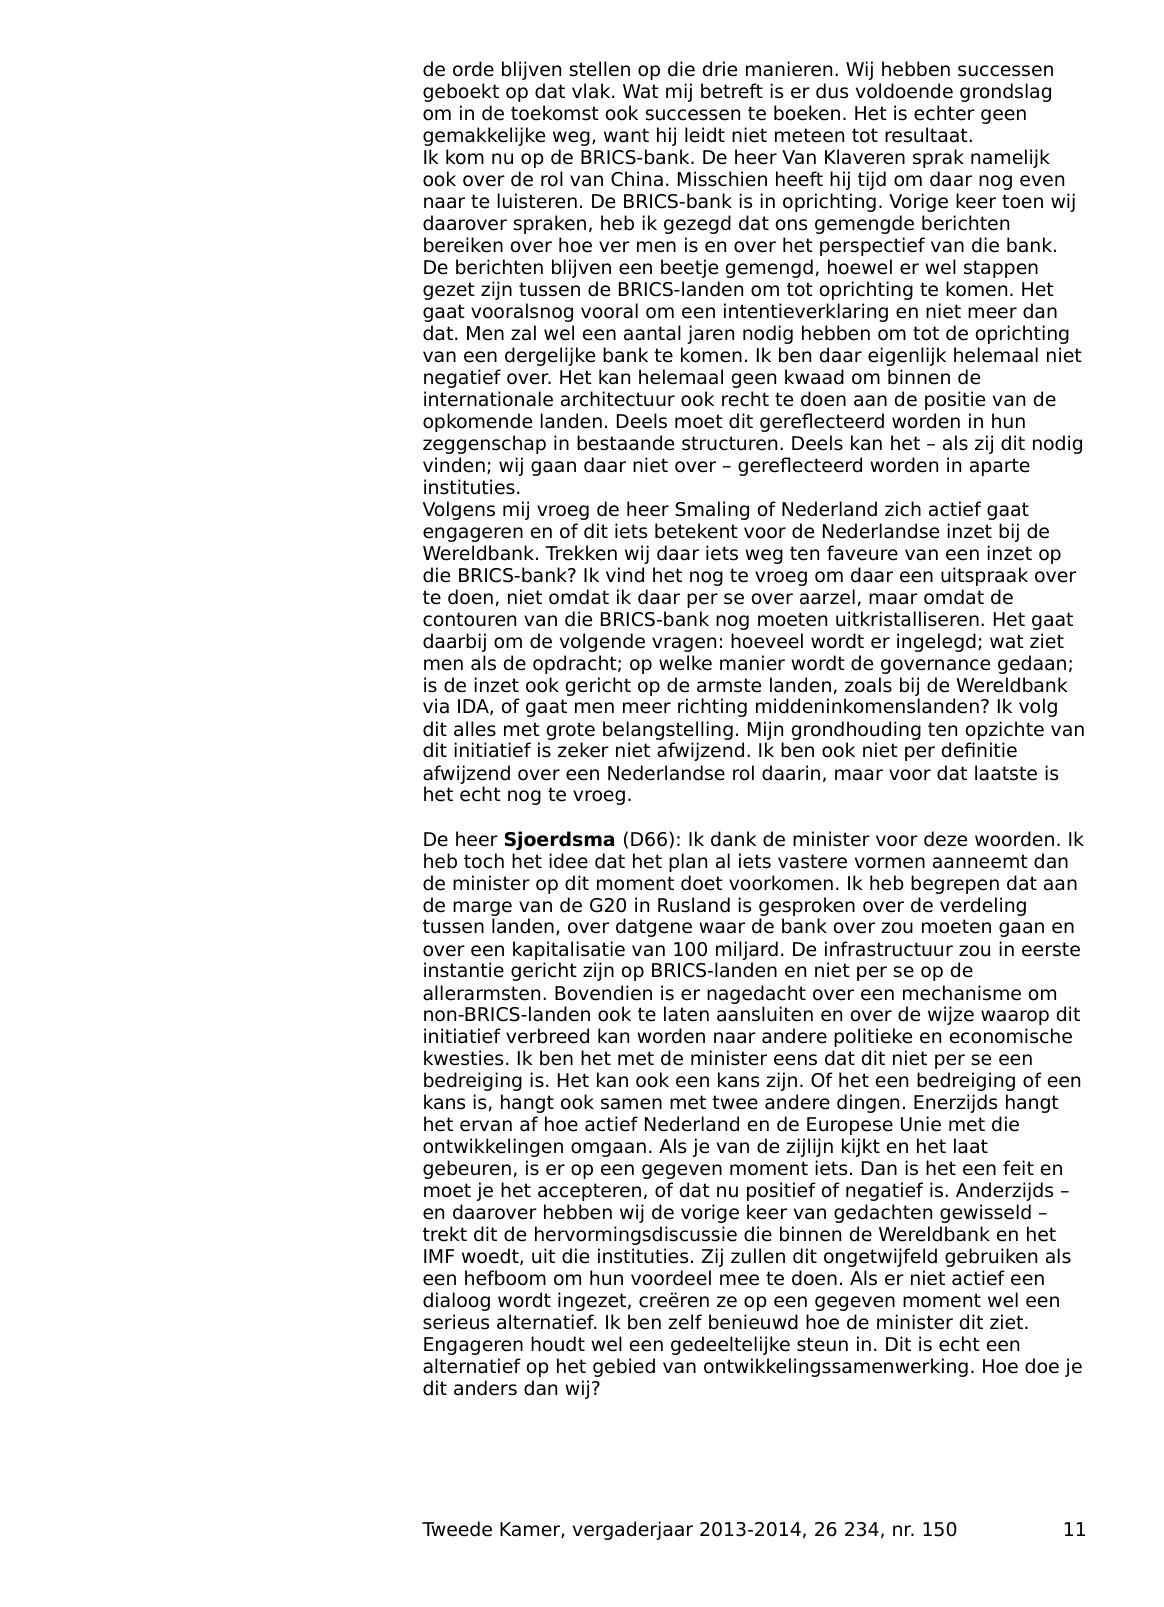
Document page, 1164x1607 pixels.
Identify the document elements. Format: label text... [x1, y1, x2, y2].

text de orde blijven stellen op die drie manieren. Wij hebben successen geboekt op dat vlak. Wat mij betreft is er dus voldoende grondslag om in de toekomst ook successen te boeken. Het is echter geen gemakkelijke weg, want hij leidt niet meteen tot resultaat. [422, 59, 1087, 147]
text Volgens mij vroeg de heer Smaling of Nederland zich actief gaat engageren en of dit iets betekent voor de Nederlandse inzet bij de Wereldbank. Trekken wij daar iets weg ten faveure van een inzet op die BRICS-bank? Ik vind het nog te vroeg om daar een uitspraak over te doen, niet omdat ik daar per se over aarzel, maar omdat de contouren van die BRICS-bank nog moeten uitkristalliseren. Het gaat daarbij om de volgende vragen: hoeveel wordt er ingelegd; wat ziet men als de opdracht; op welke manier wordt de governance gedaan; is de inzet ook gericht op de armste landen, zoals bij de Wereldbank via IDA, of gaat men meer richting middeninkomenslanden? Ik volg dit alles met grote belangstelling. Mijn grondhouding ten opzichte van dit initiatief is zeker niet afwijzend. Ik ben ook niet per definitie afwijzend over een Nederlandse rol daarin, maar voor dat laatste is het echt nog te vroeg. [422, 499, 1087, 806]
text De heer Sjoerdsma (D66): Ik dank de minister voor deze woorden. Ik heb toch het idee dat het plan al iets vastere vormen aanneemt dan de minister op dit moment doet voorkomen. Ik heb begrepen dat aan de marge van de G20 in Rusland is gesproken over de verdeling tussen landen, over datgene waar de bank over zou moeten gaan en over een kapitalisatie van 100 miljard. De infrastructuur zou in eerste instantie gericht zijn op BRICS-landen en niet per se op de allerarmsten. Bovendien is er nagedacht over een mechanisme om non-BRICS-landen ook te laten aansluiten en over de wijze waarop dit initiatief verbreed kan worden naar andere politieke en economische kwesties. Ik ben het met de minister eens dat dit niet per se een bedreiging is. Het kan ook een kans zijn. Of het een bedreiging of een kans is, hangt ook samen met twee andere dingen. Enerzijds hangt het ervan af hoe actief Nederland en de Europese Unie met die ontwikkelingen omgaan. Als je van de zijlijn kijkt en het laat gebeuren, is er op een gegeven moment iets. Dan is het een feit en moet je het accepteren, of dat nu positief of negatief is. Anderzijds – en daarover hebben wij de vorige keer van gedachten gewisseld – trekt dit de hervormingsdiscussie die binnen de Wereldbank en het IMF woedt, uit die instituties. Zij zullen dit ongetwijfeld gebruiken als een hefboom om hun voordeel mee te doen. Als er niet actief een dialoog wordt ingezet, creëren ze op een gegeven moment wel een serieus alternatief. Ik ben zelf benieuwd hoe de minister dit ziet. Engageren houdt wel een gedeeltelijke steun in. Dit is echt een alternatief op het gebied van ontwikkelingssamenwerking. Hoe doe je dit anders dan wij? [422, 828, 1087, 1400]
text Ik kom nu op de BRICS-bank. De heer Van Klaveren sprak namelijk ook over de rol van China. Misschien heeft hij tijd om daar nog even naar te luisteren. De BRICS-bank is in oprichting. Vorige keer toen wij daarover spraken, heb ik gezegd dat ons gemengde berichten bereiken over hoe ver men is en over het perspectief van die bank. De berichten blijven een beetje gemengd, hoewel er wel stappen gezet zijn tussen de BRICS-landen om tot oprichting te komen. Het gaat vooralsnog vooral om een intentieverklaring en niet meer dan dat. Men zal wel een aantal jaren nodig hebben om tot de oprichting van een dergelijke bank te komen. Ik ben daar eigenlijk helemaal niet negatief over. Het kan helemaal geen kwaad om binnen de internationale architectuur ook recht te doen aan de positie van de opkomende landen. Deels moet dit gereflecteerd worden in hun zeggenschap in bestaande structuren. Deels kan het – als zij dit nodig vinden; wij gaan daar niet over – gereflecteerd worden in aparte instituties. [422, 147, 1087, 499]
